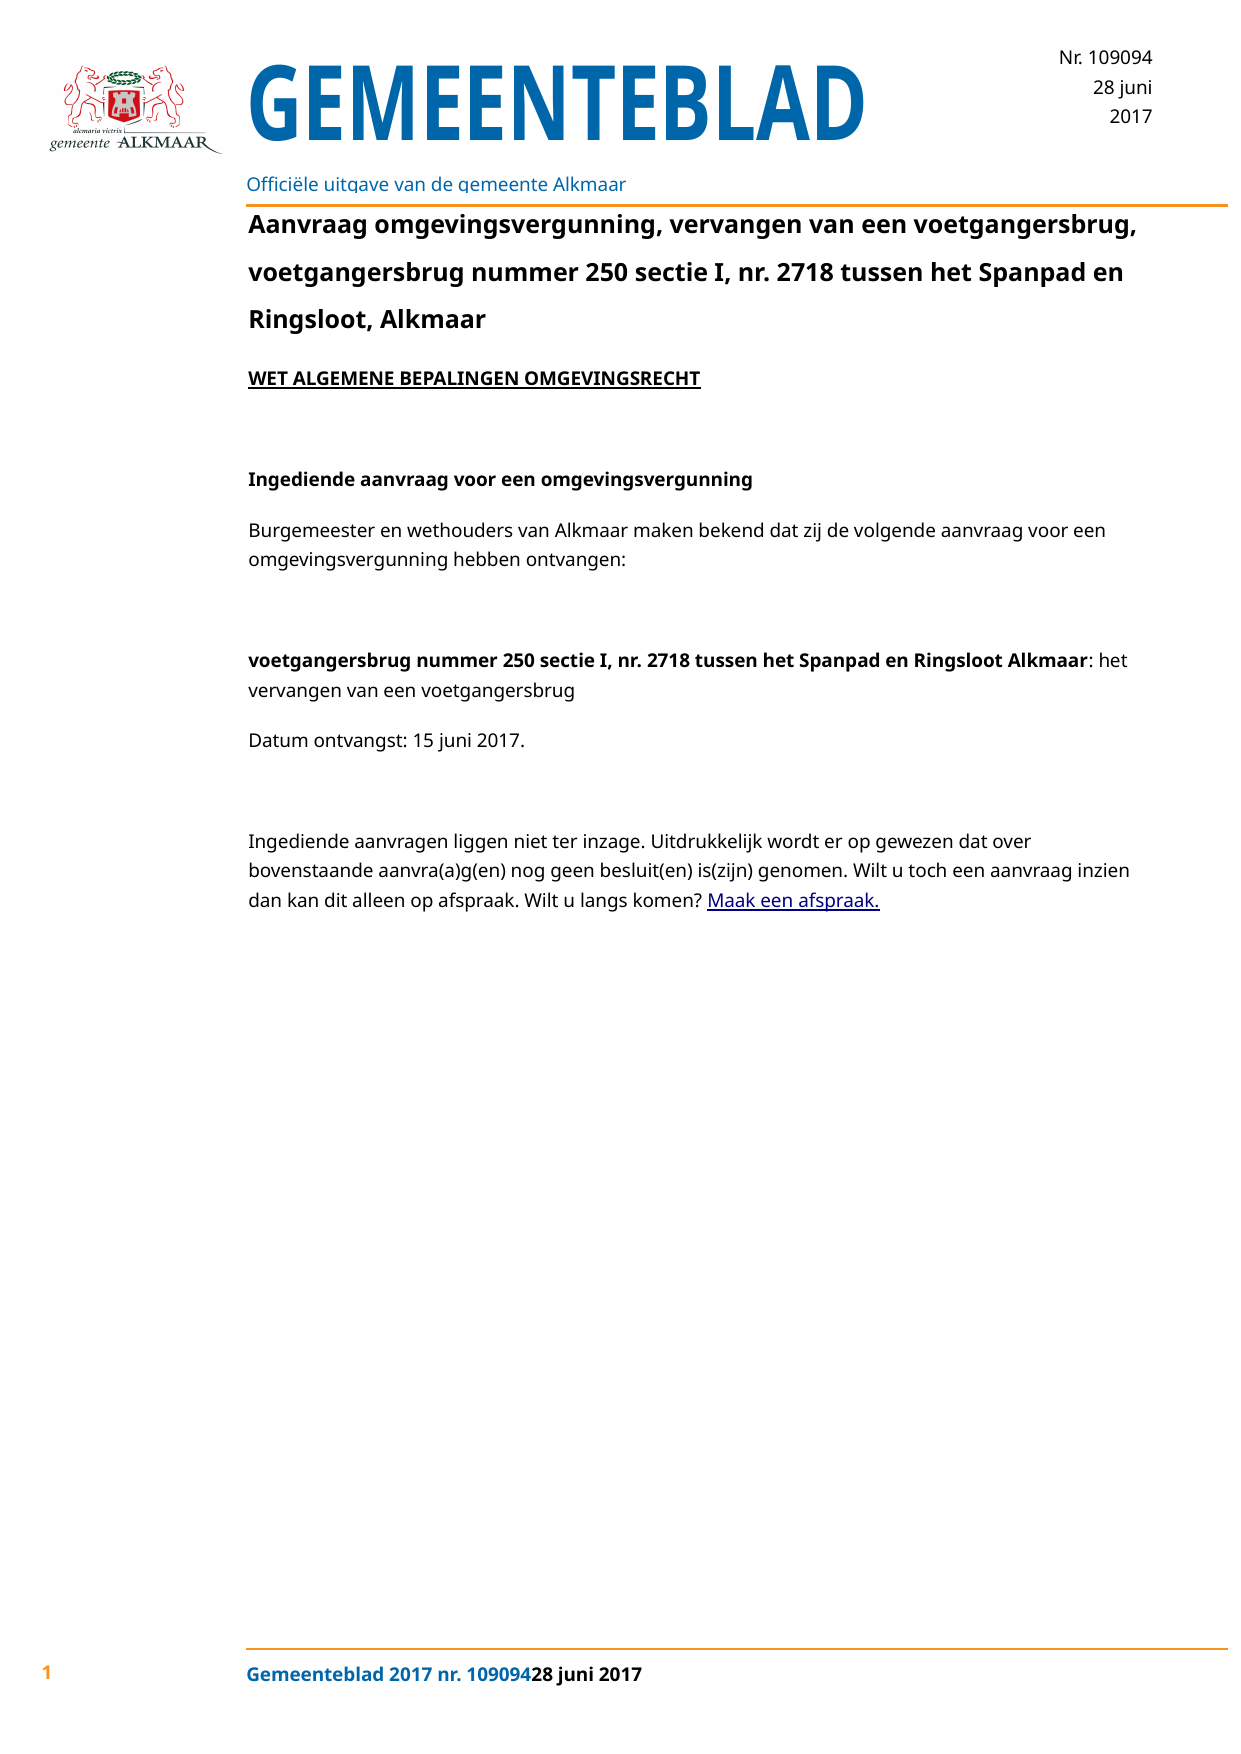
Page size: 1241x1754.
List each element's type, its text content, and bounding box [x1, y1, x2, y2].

text Ingediende aanvragen liggen niet ter inzage. Uitdrukkelijk wordt er op gewezen dat over bovenstaande aanvra(a)g(en) nog geen besluit(en) is(zijn) genomen. Wilt u toch een aanvraag inzien dan kan dit alleen op afspraak. Wilt u langs komen? Maak een afspraak. [248, 828, 1152, 913]
text WET ALGEMENE BEPALINGEN OMGEVINGSRECHT [248, 366, 1152, 391]
text Aanvraag omgevingsvergunning, vervangen van een voetgangersbrug, voetgangersbrug nummer 250 sectie I, nr. 2718 tussen het Spanpad en Ringsloot, Alkmaar [248, 207, 1152, 336]
text Burgemeester en wethouders van Alkmaar maken bekend dat zij de volgende aanvraag voor een omgevingsvergunning hebben ontvangen: [248, 517, 1152, 572]
picture [41, 47, 231, 172]
text Datum ontvangst: 15 juni 2017. [248, 727, 1152, 753]
text voetgangersbrug nummer 250 sectie I, nr. 2718 tussen het Spanpad en Ringsloot Alkmaar: het vervangen van een voetgangersbrug [248, 647, 1152, 702]
text Ingediende aanvraag voor een omgevingsvergunning [248, 466, 1152, 492]
